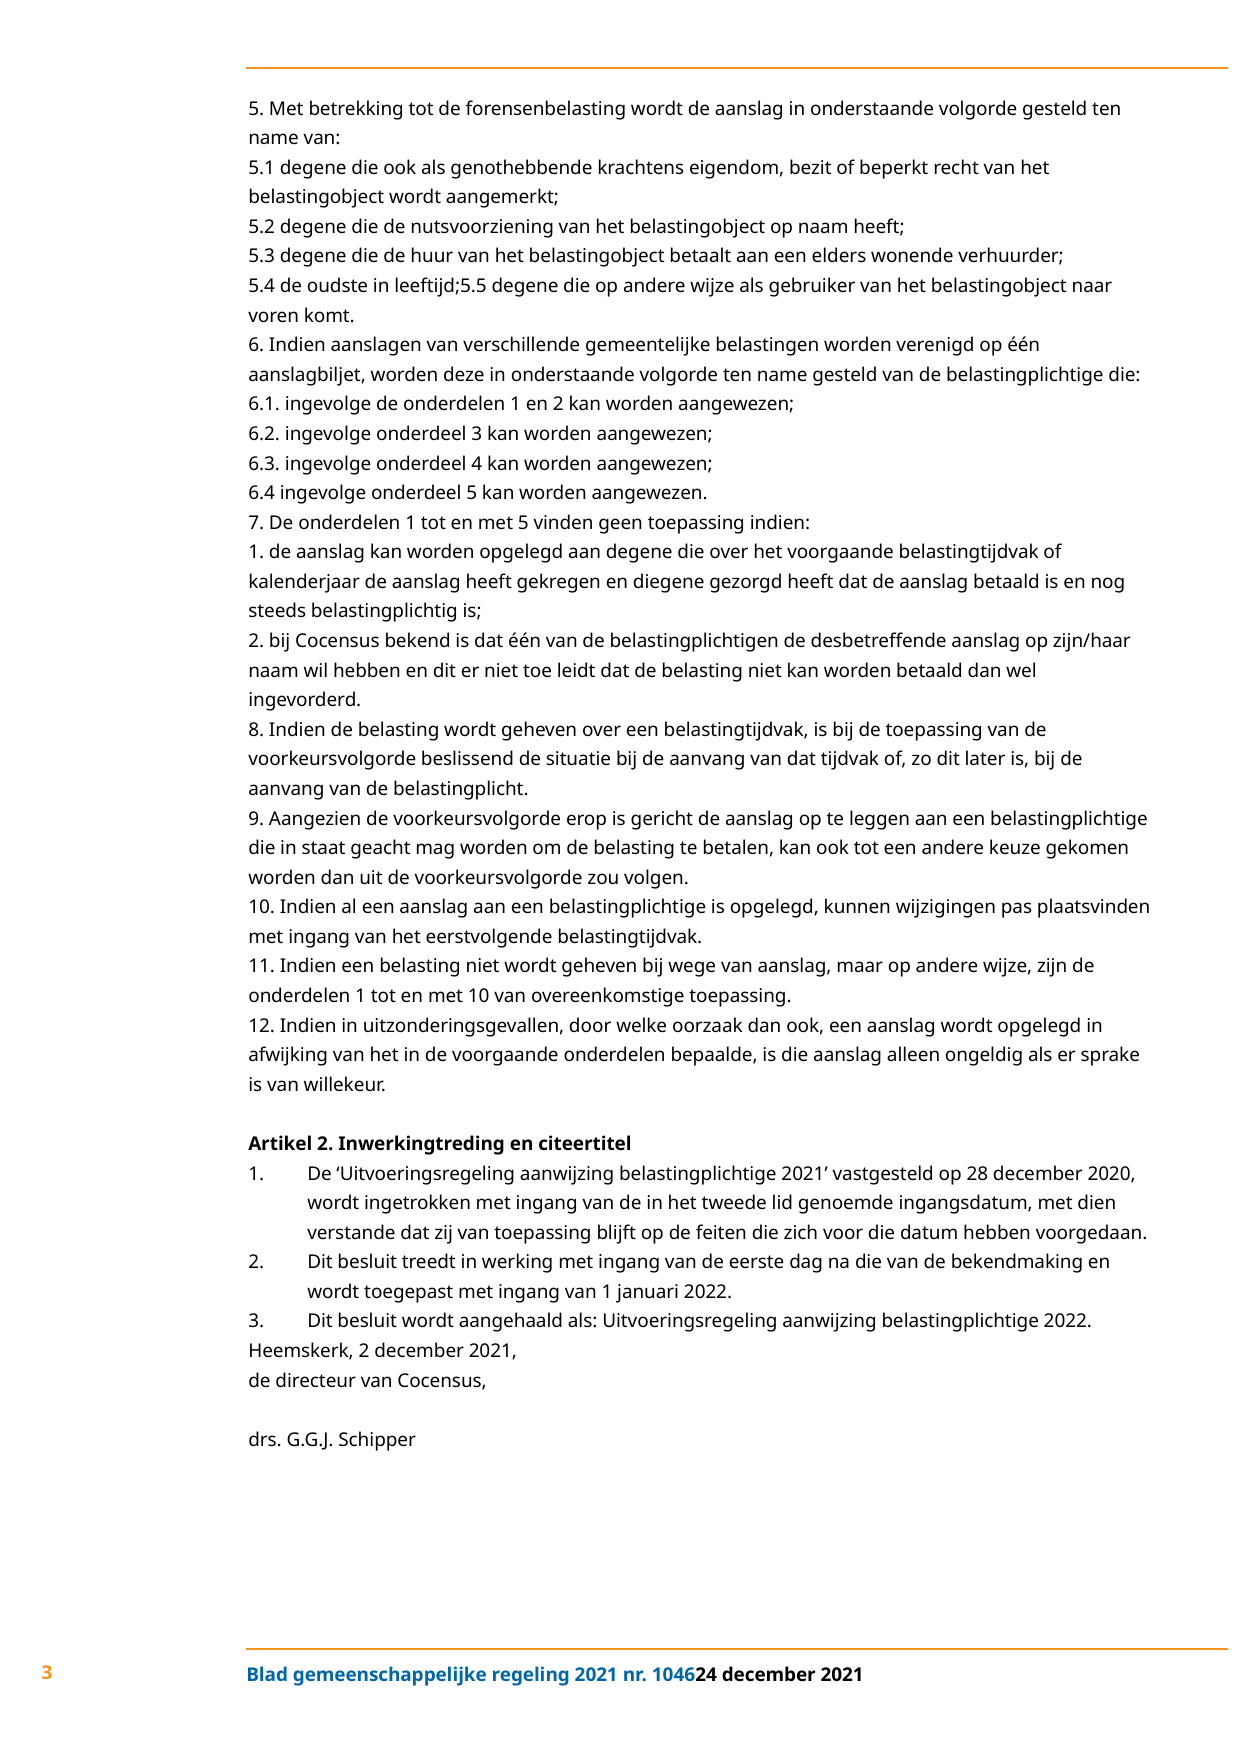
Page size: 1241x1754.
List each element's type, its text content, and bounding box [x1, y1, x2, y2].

text 8. Indien de belasting wordt geheven over een belastingtijdvak, is bij de toepassing van de voorkeursvolgorde beslissend de situatie bij de aanvang van dat tijdvak of, zo dit later is, bij de aanvang van de belastingplicht. [248, 716, 1152, 801]
text 2. bij Cocensus bekend is dat één van de belastingplichtigen de desbetreffende aanslag op zijn/haar naam wil hebben en dit er niet toe leidt dat de belasting niet kan worden betaald dan wel ingevorderd. [248, 627, 1152, 712]
text 5. Met betrekking tot de forensenbelasting wordt de aanslag in onderstaande volgorde gesteld ten name van: [248, 95, 1152, 150]
list De ‘Uitvoeringsregeling aanwijzing belastingplichtige 2021’ vastgesteld op 28 december 2020, wordt ingetrokken met ingang van de in het tweede lid genoemde ingangsdatum, met dien verstande dat zij van toepassing blijft op de feiten die zich voor die datum hebben voorgedaan. [248, 1160, 1152, 1245]
text 6.2. ingevolge onderdeel 3 kan worden aangewezen; [248, 420, 1152, 446]
text 9. Aangezien de voorkeursvolgorde erop is gericht de aanslag op te leggen aan een belastingplichtige die in staat geacht mag worden om de belasting te betalen, kan ook tot een andere keuze gekomen worden dan uit de voorkeursvolgorde zou volgen. [248, 805, 1152, 890]
text 1. de aanslag kan worden opgelegd aan degene die over het voorgaande belastingtijdvak of kalenderjaar de aanslag heeft gekregen en diegene gezorgd heeft dat de aanslag betaald is en nog steeds belastingplichtig is; [248, 538, 1152, 623]
list Dit besluit wordt aangehaald als: Uitvoeringsregeling aanwijzing belastingplichtige 2022. [248, 1308, 1152, 1333]
text 6.3. ingevolge onderdeel 4 kan worden aangewezen; [248, 450, 1152, 476]
text 7. De onderdelen 1 tot en met 5 vinden geen toepassing indien: [248, 509, 1152, 535]
picture [41, 47, 231, 172]
text 5.4 de oudste in leeftijd;5.5 degene die op andere wijze als gebruiker van het belastingobject naar voren komt. [248, 272, 1152, 328]
text 5.3 degene die de huur van het belastingobject betaalt aan een elders wonende verhuurder; [248, 243, 1152, 268]
text 6.4 ingevolge onderdeel 5 kan worden aangewezen. [248, 479, 1152, 505]
text 5.2 degene die de nutsvoorziening van het belastingobject op naam heeft; [248, 213, 1152, 239]
text 6.1. ingevolge de onderdelen 1 en 2 kan worden aangewezen; [248, 391, 1152, 416]
text 10. Indien al een aanslag aan een belastingplichtige is opgelegd, kunnen wijzigingen pas plaatsvinden met ingang van het eerstvolgende belastingtijdvak. [248, 893, 1152, 949]
text 11. Indien een belasting niet wordt geheven bij wege van aanslag, maar op andere wijze, zijn de onderdelen 1 tot en met 10 van overeenkomstige toepassing. [248, 953, 1152, 1008]
text 6. Indien aanslagen van verschillende gemeentelijke belastingen worden verenigd op één aanslagbiljet, worden deze in onderstaande volgorde ten name gesteld van de belastingplichtige die: [248, 331, 1152, 387]
text Heemskerk, 2 december 2021, [248, 1337, 1152, 1363]
text de directeur van Cocensus, [248, 1367, 1152, 1393]
text drs. G.G.J. Schipper [248, 1426, 1152, 1452]
text Artikel 2. Inwerkingtreding en citeertitel [248, 1130, 1152, 1156]
list Dit besluit treedt in werking met ingang van de eerste dag na die van de bekendmaking en wordt toegepast met ingang van 1 januari 2022. [248, 1248, 1152, 1304]
text 12. Indien in uitzonderingsgevallen, door welke oorzaak dan ook, een aanslag wordt opgelegd in afwijking van het in de voorgaande onderdelen bepaalde, is die aanslag alleen ongeldig als er sprake is van willekeur. [248, 1012, 1152, 1097]
text 5.1 degene die ook als genothebbende krachtens eigendom, bezit of beperkt recht van het belastingobject wordt aangemerkt; [248, 154, 1152, 209]
